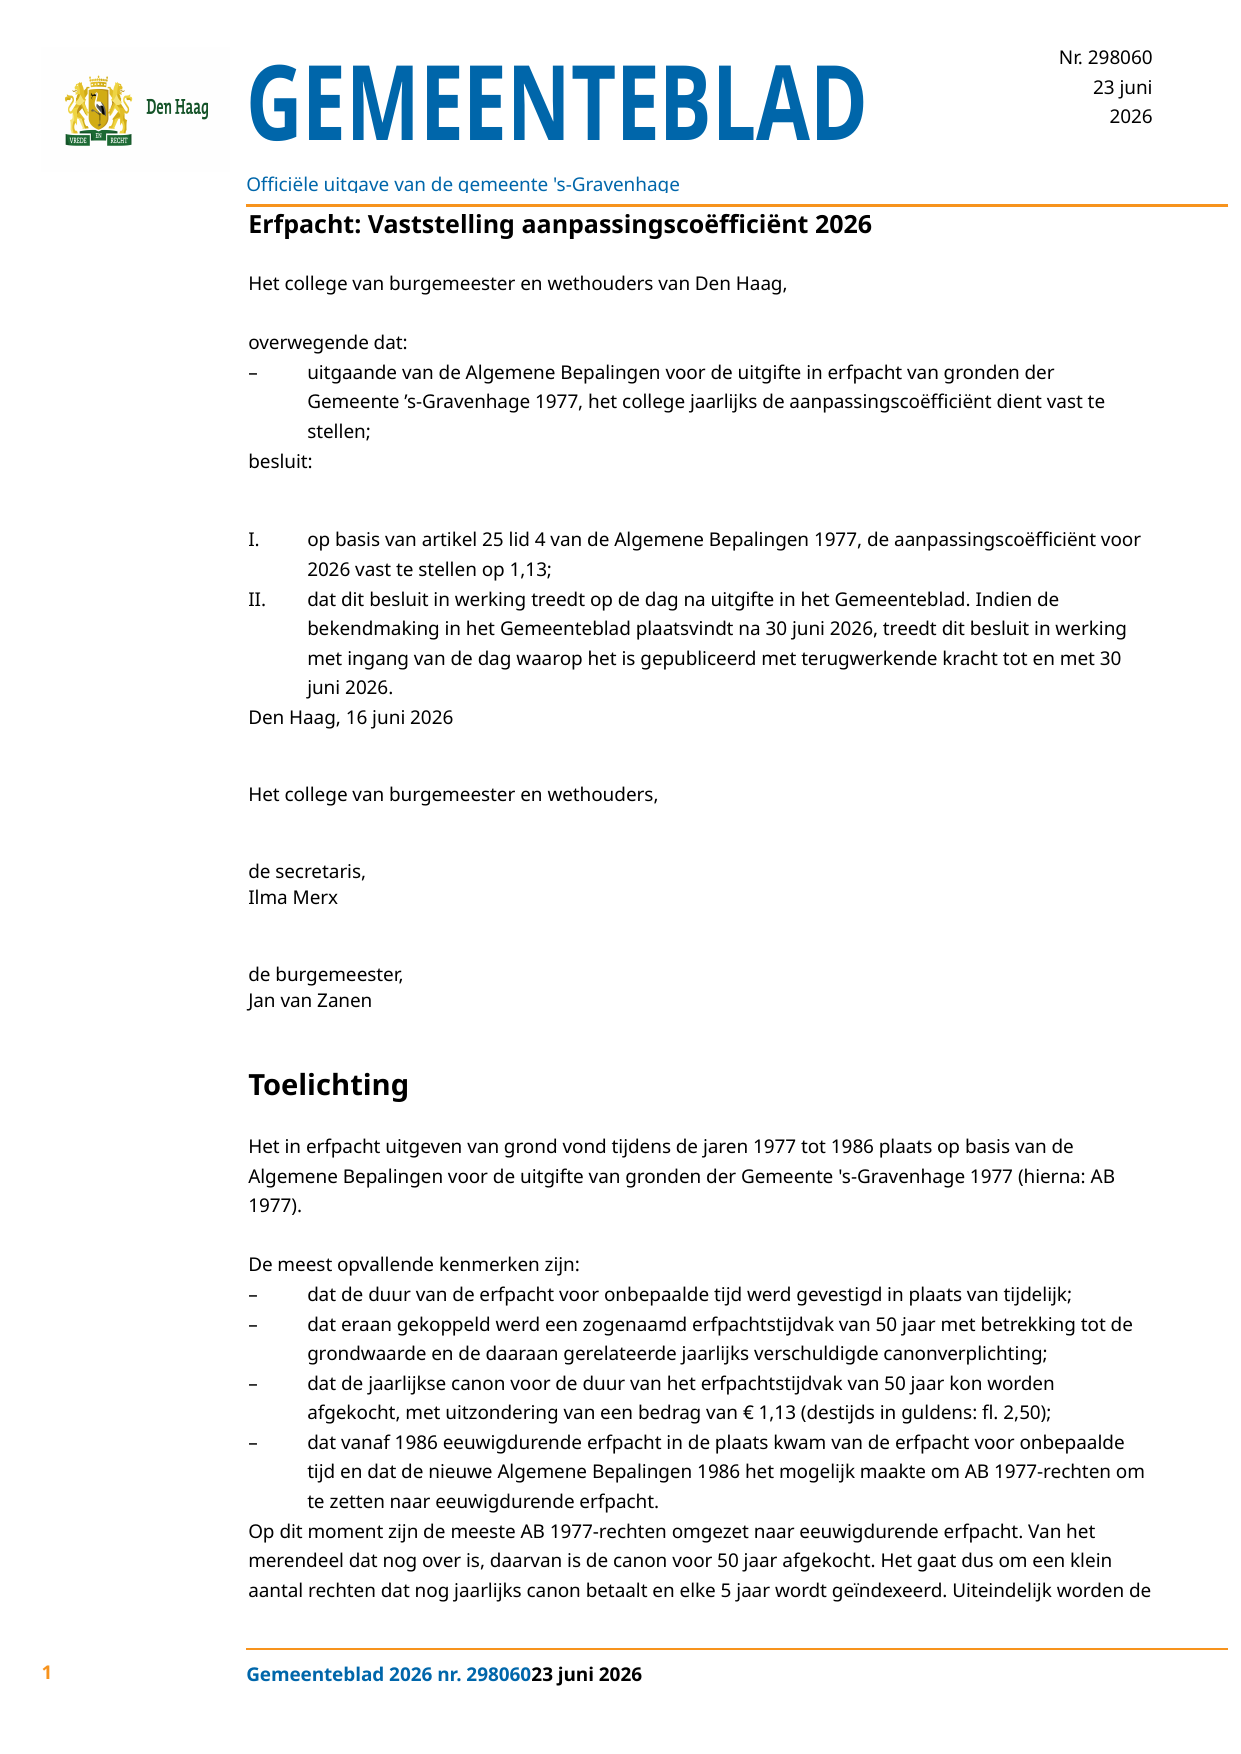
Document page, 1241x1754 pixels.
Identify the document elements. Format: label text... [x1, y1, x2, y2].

text De meest opvallende kenmerken zijn: [248, 1252, 1152, 1277]
list dat de jaarlijkse canon voor de duur van het erfpachtstijdvak van 50 jaar kon worden afgekocht, met uitzondering van een bedrag van € 1,13 (destijds in guldens: fl. 2,50); [248, 1370, 1152, 1425]
text de burgemeester, [248, 961, 1152, 987]
text Het college van burgemeester en wethouders, [248, 781, 1152, 807]
list op basis van artikel 25 lid 4 van de Algemene Bepalingen 1977, de aanpassingscoëfficiënt voor 2026 vast te stellen op 1,13; [248, 527, 1152, 582]
list dat eraan gekoppeld werd een zogenaamd erfpachtstijdvak van 50 jaar met betrekking tot de grondwaarde en de daaraan gerelateerde jaarlijks verschuldigde canonverplichting; [248, 1311, 1152, 1366]
list dat de duur van de erfpacht voor onbepaalde tijd werd gevestigd in plaats van tijdelijk; [248, 1281, 1152, 1307]
text de secretaris, [248, 858, 1152, 884]
text Op dit moment zijn de meeste AB 1977-rechten omgezet naar eeuwigdurende erfpacht. Van het merendeel dat nog over is, daarvan is de canon voor 50 jaar afgekocht. Het gaat dus om een klein aantal rechten dat nog jaarlijks canon betaalt en elke 5 jaar wordt geïndexeerd. Uiteindelijk worden de [248, 1518, 1152, 1603]
list dat vanaf 1986 eeuwigdurende erfpacht in de plaats kwam van de erfpacht voor onbepaalde tijd en dat de nieuwe Algemene Bepalingen 1986 het mogelijk maakte om AB 1977-rechten om te zetten naar eeuwigdurende erfpacht. [248, 1429, 1152, 1514]
text Toelichting [248, 1064, 1152, 1104]
text overwegende dat: [248, 329, 1152, 355]
text Het college van burgemeester en wethouders van Den Haag, [248, 270, 1152, 296]
text Erfpacht: Vaststelling aanpassingscoëfficiënt 2026 [248, 207, 1152, 241]
list uitgaande van de Algemene Bepalingen voor de uitgifte in erfpacht van gronden der Gemeente ’s-Gravenhage 1977, het college jaarlijks de aanpassingscoëfficiënt dient vast te stellen; [248, 359, 1152, 444]
text Den Haag, 16 juni 2026 [248, 704, 1152, 730]
picture [41, 47, 231, 172]
text besluit: [248, 448, 1152, 473]
text Ilma Merx [248, 884, 1152, 910]
text Het in erfpacht uitgeven van grond vond tijdens de jaren 1977 tot 1986 plaats op basis van de Algemene Bepalingen voor de uitgifte van gronden der Gemeente 's-Gravenhage 1977 (hierna: AB 1977). [248, 1133, 1152, 1218]
text Jan van Zanen [248, 987, 1152, 1013]
list dat dit besluit in werking treedt op de dag na uitgifte in het Gemeenteblad. Indien de bekendmaking in het Gemeenteblad plaatsvindt na 30 juni 2026, treedt dit besluit in werking met ingang van de dag waarop het is gepubliceerd met terugwerkende kracht tot en met 30 juni 2026. [248, 586, 1152, 700]
